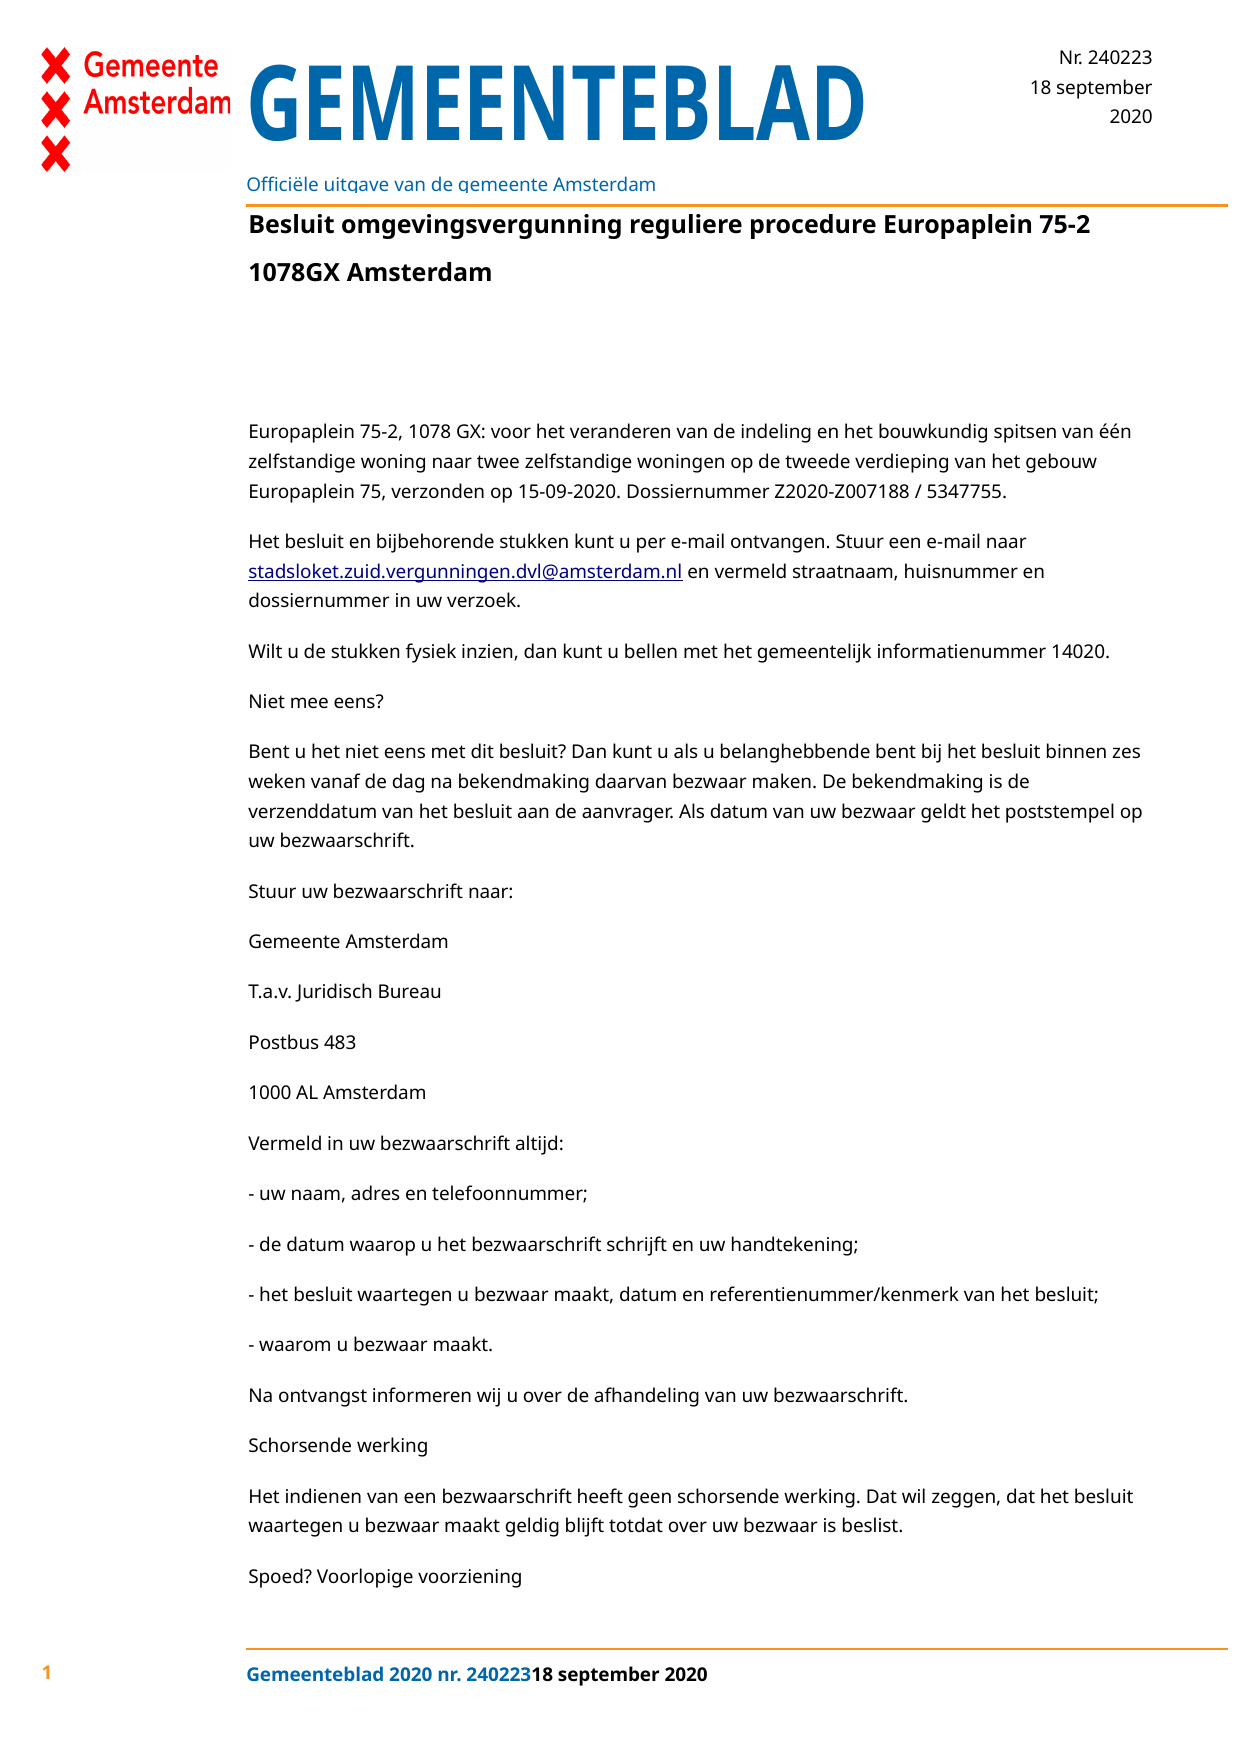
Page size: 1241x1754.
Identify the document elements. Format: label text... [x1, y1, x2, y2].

text T.a.v. Juridisch Bureau [248, 979, 1152, 1004]
text Gemeente Amsterdam [248, 928, 1152, 954]
text Postbus 483 [248, 1029, 1152, 1055]
text - de datum waarop u het bezwaarschrift schrijft en uw handtekening; [248, 1231, 1152, 1257]
text Het indienen van een bezwaarschrift heeft geen schorsende werking. Dat wil zeggen, dat het besluit waartegen u bezwaar maakt geldig blijft totdat over uw bezwaar is beslist. [248, 1483, 1152, 1538]
text Niet mee eens? [248, 688, 1152, 714]
text Europaplein 75-2, 1078 GX: voor het veranderen van de indeling en het bouwkundig spitsen van één zelfstandige woning naar twee zelfstandige woningen op de tweede verdieping van het gebouw Europaplein 75, verzonden op 15-09-2020. Dossiernummer Z2020-Z007188 / 5347755. [248, 419, 1152, 504]
picture [41, 47, 231, 172]
text Stuur uw bezwaarschrift naar: [248, 878, 1152, 904]
text - het besluit waartegen u bezwaar maakt, datum en referentienummer/kenmerk van het besluit; [248, 1281, 1152, 1307]
text Vermeld in uw bezwaarschrift altijd: [248, 1130, 1152, 1156]
text Het besluit en bijbehorende stukken kunt u per e-mail ontvangen. Stuur een e-mail naar stadsloket.zuid.vergunningen.dvl@amsterdam.nl en vermeld straatnaam, huisnummer en dossiernummer in uw verzoek. [248, 528, 1152, 613]
text Schorsende werking [248, 1432, 1152, 1458]
text - waarom u bezwaar maakt. [248, 1332, 1152, 1357]
text Bent u het niet eens met dit besluit? Dan kunt u als u belanghebbende bent bij het besluit binnen zes weken vanaf de dag na bekendmaking daarvan bezwaar maken. De bekendmaking is de verzenddatum van het besluit aan de aanvrager. Als datum van uw bezwaar geldt het poststempel op uw bezwaarschrift. [248, 739, 1152, 853]
text Wilt u de stukken fysiek inzien, dan kunt u bellen met het gemeentelijk informatienummer 14020. [248, 638, 1152, 664]
text - uw naam, adres en telefoonnummer; [248, 1180, 1152, 1206]
text 1000 AL Amsterdam [248, 1079, 1152, 1105]
text Na ontvangst informeren wij u over de afhandeling van uw bezwaarschrift. [248, 1382, 1152, 1408]
text Besluit omgevingsvergunning reguliere procedure Europaplein 75-2 1078GX Amsterdam [248, 207, 1152, 288]
text Spoed? Voorlopige voorziening [248, 1563, 1152, 1589]
